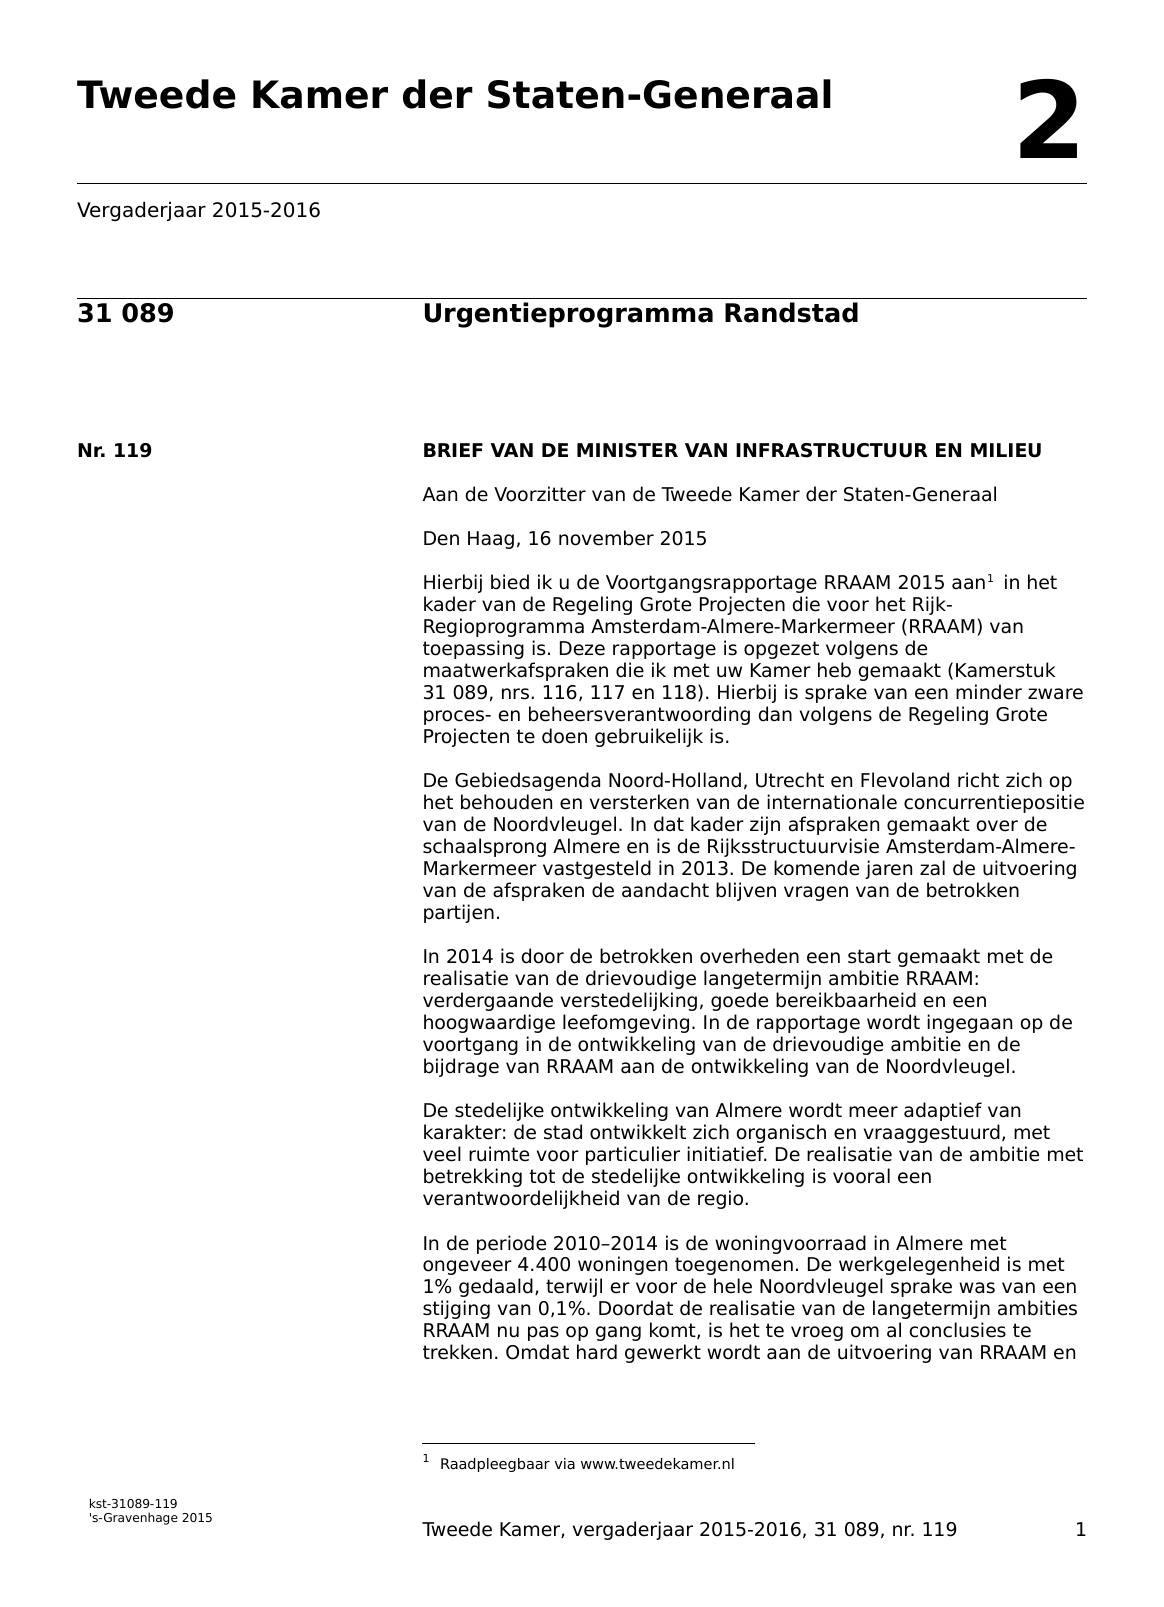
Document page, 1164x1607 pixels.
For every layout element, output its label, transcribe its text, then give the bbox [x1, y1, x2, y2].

text Den Haag, 16 november 2015 [422, 528, 1087, 550]
text De stedelijke ontwikkeling van Almere wordt meer adaptief van karakter: de stad ontwikkelt zich organisch en vraaggestuurd, met veel ruimte voor particulier initiatief. De realisatie van de ambitie met betrekking tot de stedelijke ontwikkeling is vooral een verantwoordelijkheid van de regio. [422, 1100, 1087, 1210]
text Aan de Voorzitter van de Tweede Kamer der Staten-Generaal [422, 484, 1087, 506]
text Raadpleegbaar via www.tweedekamer.nl [422, 1452, 1087, 1474]
table_cell Vergaderjaar 2015-2016 [77, 184, 1087, 298]
table_header Tweede Kamer der Staten-Generaal [77, 59, 886, 183]
subtitle Nr. 119 BRIEF VAN DE MINISTER VAN INFRASTRUCTUUR EN MILIEU [77, 440, 1087, 462]
text In 2014 is door de betrokken overheden een start gemaakt met de realisatie van de drievoudige langetermijn ambitie RRAAM: verdergaande verstedelijking, goede bereikbaarheid en een hoogwaardige leefomgeving. In de rapportage wordt ingegaan op de voortgang in de ontwikkeling van de drievoudige ambitie en de bijdrage van RRAAM aan de ontwikkeling van de Noordvleugel. [422, 946, 1087, 1078]
text 's-Gravenhage 2015 [88, 1511, 323, 1525]
text Hierbij bied ik u de Voortgangsrapportage RRAAM 2015 aan in het kader van de Regeling Grote Projecten die voor het Rijk-Regioprogramma Amsterdam-Almere-Markermeer (RRAAM) van toepassing is. Deze rapportage is opgezet volgens de maatwerkafspraken die ik met uw Kamer heb gemaakt (Kamerstuk 31 089, nrs. 116, 117 en 118). Hierbij is sprake van een minder zware proces- en beheersverantwoording dan volgens de Regeling Grote Projecten te doen gebruikelijk is. [422, 572, 1087, 748]
text In de periode 2010–2014 is de woningvoorraad in Almere met ongeveer 4.400 woningen toegenomen. De werkgelegenheid is met 1% gedaald, terwijl er voor de hele Noordvleugel sprake was van een stijging van 0,1%. Doordat de realisatie van de langetermijn ambities RRAAM nu pas op gang komt, is het te vroeg om al conclusies te trekken. Omdat hard gewerkt wordt aan de uitvoering van RRAAM en [422, 1232, 1087, 1364]
table_header 2 [886, 59, 1087, 183]
text kst-31089-119 [88, 1497, 323, 1511]
text De Gebiedsagenda Noord-Holland, Utrecht en Flevoland richt zich op het behouden en versterken van de internationale concurrentiepositie van de Noordvleugel. In dat kader zijn afspraken gemaakt over de schaalsprong Almere en is de Rijksstructuurvisie Amsterdam-Almere-Markermeer vastgesteld in 2013. De komende jaren zal de uitvoering van de afspraken de aandacht blijven vragen van de betrokken partijen. [422, 770, 1087, 924]
subtitle 31 089 Urgentieprogramma Randstad [77, 299, 1087, 329]
